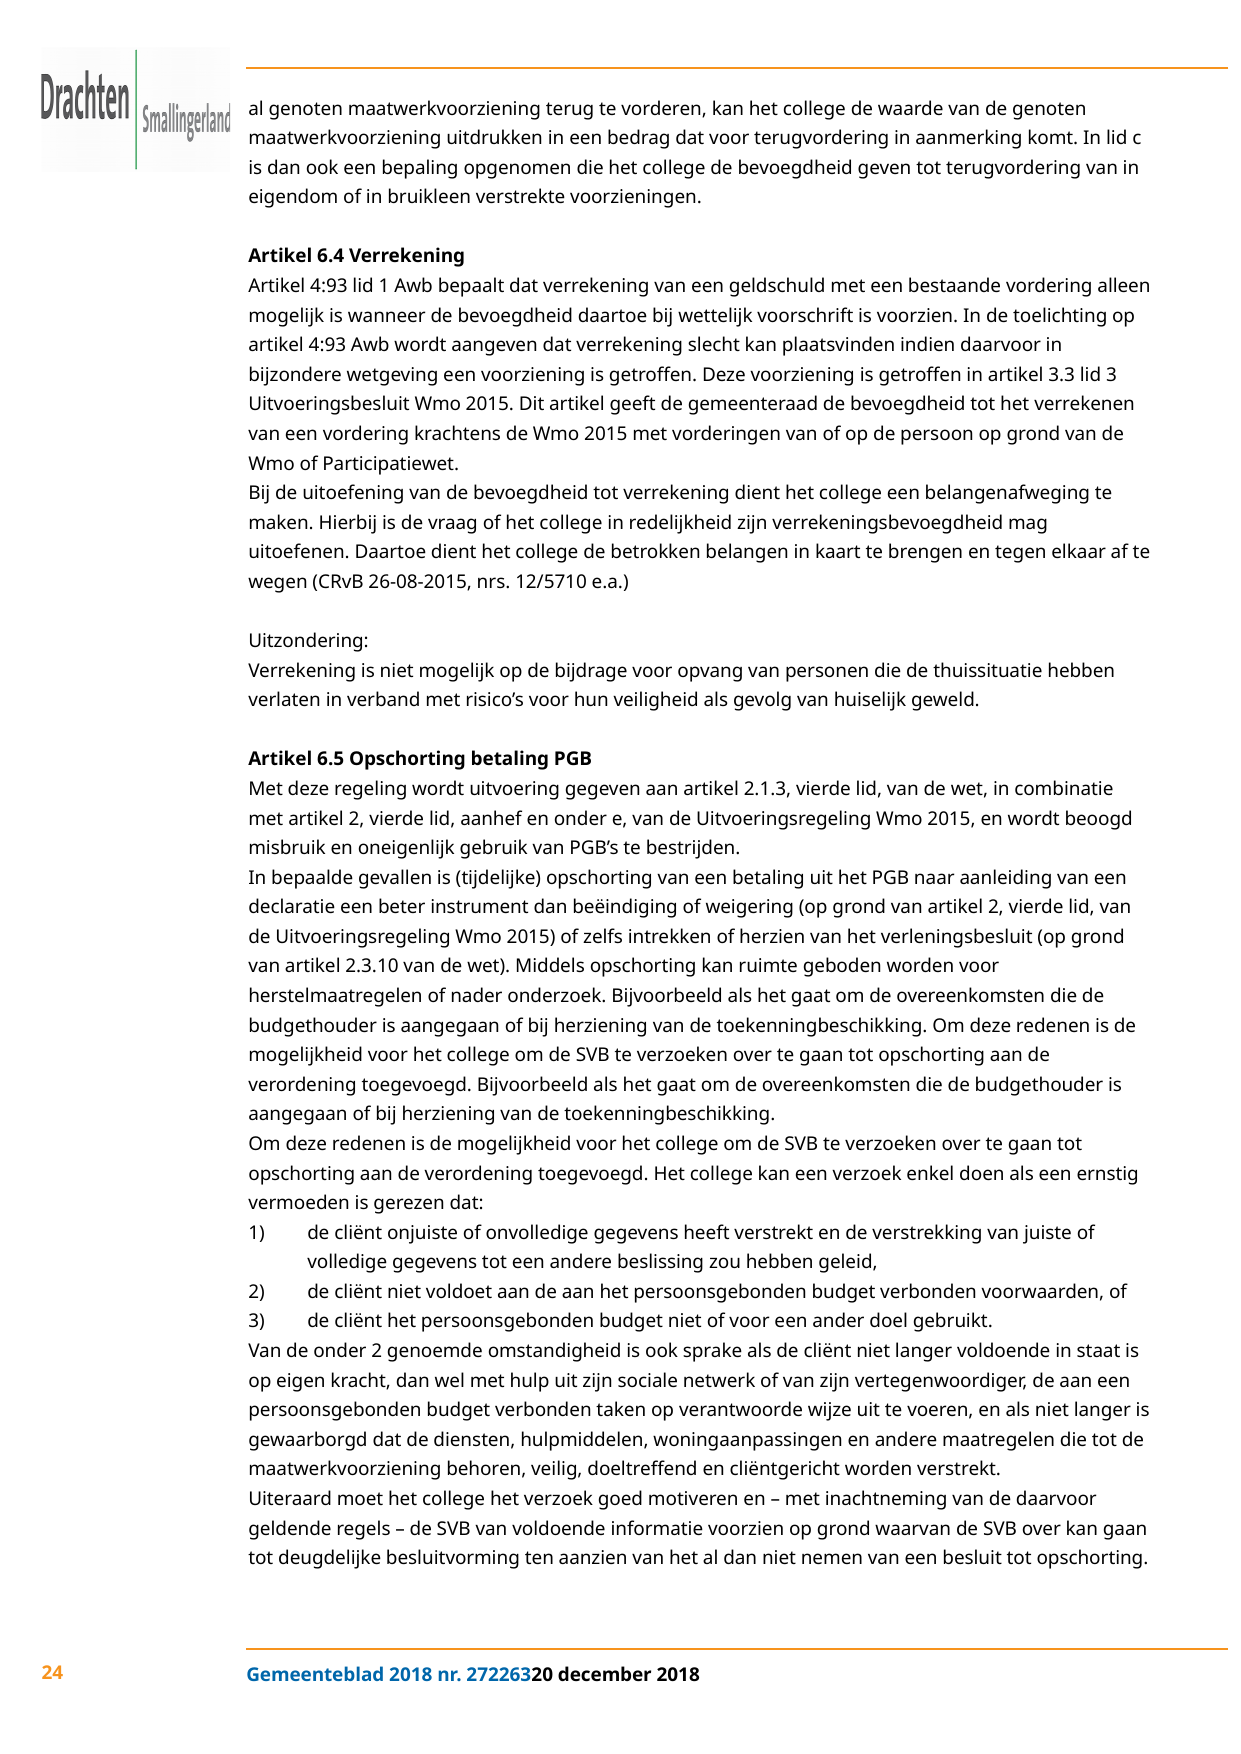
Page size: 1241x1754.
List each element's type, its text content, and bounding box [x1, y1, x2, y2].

text Met deze regeling wordt uitvoering gegeven aan artikel 2.1.3, vierde lid, van de wet, in combinatie met artikel 2, vierde lid, aanhef en onder e, van de Uitvoeringsregeling Wmo 2015, en wordt beoogd misbruik en oneigenlijk gebruik van PGB’s te bestrijden. [248, 775, 1152, 860]
text Verrekening is niet mogelijk op de bijdrage voor opvang van personen die de thuissituatie hebben verlaten in verband met risico’s voor hun veiligheid als gevolg van huiselijk geweld. [248, 657, 1152, 712]
text Artikel 6.4 Verrekening [248, 243, 1152, 268]
text Van de onder 2 genoemde omstandigheid is ook sprake als de cliënt niet langer voldoende in staat is op eigen kracht, dan wel met hulp uit zijn sociale netwerk of van zijn vertegenwoordiger, de aan een persoonsgebonden budget verbonden taken op verantwoorde wijze uit te voeren, en als niet langer is gewaarborgd dat de diensten, hulpmiddelen, woningaanpassingen en andere maatregelen die tot de maatwerkvoorziening behoren, veilig, doeltreffend en cliëntgericht worden verstrekt. [248, 1337, 1152, 1481]
text Artikel 6.5 Opschorting betaling PGB [248, 746, 1152, 771]
list de cliënt niet voldoet aan de aan het persoonsgebonden budget verbonden voorwaarden, of [248, 1278, 1152, 1304]
text Uiteraard moet het college het verzoek goed motiveren en – met inachtneming van de daarvoor geldende regels – de SVB van voldoende informatie voorzien op grond waarvan de SVB over kan gaan tot deugdelijke besluitvorming ten aanzien van het al dan niet nemen van een besluit tot opschorting. [248, 1485, 1152, 1570]
text Om deze redenen is de mogelijkheid voor het college om de SVB te verzoeken over te gaan tot opschorting aan de verordening toegevoegd. Het college kan een verzoek enkel doen als een ernstig vermoeden is gerezen dat: [248, 1130, 1152, 1215]
text al genoten maatwerkvoorziening terug te vorderen, kan het college de waarde van de genoten maatwerkvoorziening uitdrukken in een bedrag dat voor terugvordering in aanmerking komt. In lid c is dan ook een bepaling opgenomen die het college de bevoegdheid geven tot terugvordering van in eigendom of in bruikleen verstrekte voorzieningen. [248, 95, 1152, 209]
list de cliënt het persoonsgebonden budget niet of voor een ander doel gebruikt. [248, 1308, 1152, 1333]
picture [41, 47, 231, 172]
text Bij de uitoefening van de bevoegdheid tot verrekening dient het college een belangenafweging te maken. Hierbij is de vraag of het college in redelijkheid zijn verrekeningsbevoegdheid mag uitoefenen. Daartoe dient het college de betrokken belangen in kaart te brengen en tegen elkaar af te wegen (CRvB 26-08-2015, nrs. 12/5710 e.a.) [248, 479, 1152, 594]
text Uitzondering: [248, 627, 1152, 653]
list de cliënt onjuiste of onvolledige gegevens heeft verstrekt en de verstrekking van juiste of volledige gegevens tot een andere beslissing zou hebben geleid, [248, 1219, 1152, 1274]
text In bepaalde gevallen is (tijdelijke) opschorting van een betaling uit het PGB naar aanleiding van een declaratie een beter instrument dan beëindiging of weigering (op grond van artikel 2, vierde lid, van de Uitvoeringsregeling Wmo 2015) of zelfs intrekken of herzien van het verleningsbesluit (op grond van artikel 2.3.10 van de wet). Middels opschorting kan ruimte geboden worden voor herstelmaatregelen of nader onderzoek. Bijvoorbeeld als het gaat om de overeenkomsten die de budgethouder is aangegaan of bij herziening van de toekenningbeschikking. Om deze redenen is de mogelijkheid voor het college om de SVB te verzoeken over te gaan tot opschorting aan de verordening toegevoegd. Bijvoorbeeld als het gaat om de overeenkomsten die de budgethouder is aangegaan of bij herziening van de toekenningbeschikking. [248, 864, 1152, 1126]
text Artikel 4:93 lid 1 Awb bepaalt dat verrekening van een geldschuld met een bestaande vordering alleen mogelijk is wanneer de bevoegdheid daartoe bij wettelijk voorschrift is voorzien. In de toelichting op artikel 4:93 Awb wordt aangeven dat verrekening slecht kan plaatsvinden indien daarvoor in bijzondere wetgeving een voorziening is getroffen. Deze voorziening is getroffen in artikel 3.3 lid 3 Uitvoeringsbesluit Wmo 2015. Dit artikel geeft de gemeenteraad de bevoegdheid tot het verrekenen van een vordering krachtens de Wmo 2015 met vorderingen van of op de persoon op grond van de Wmo of Participatiewet. [248, 272, 1152, 476]
